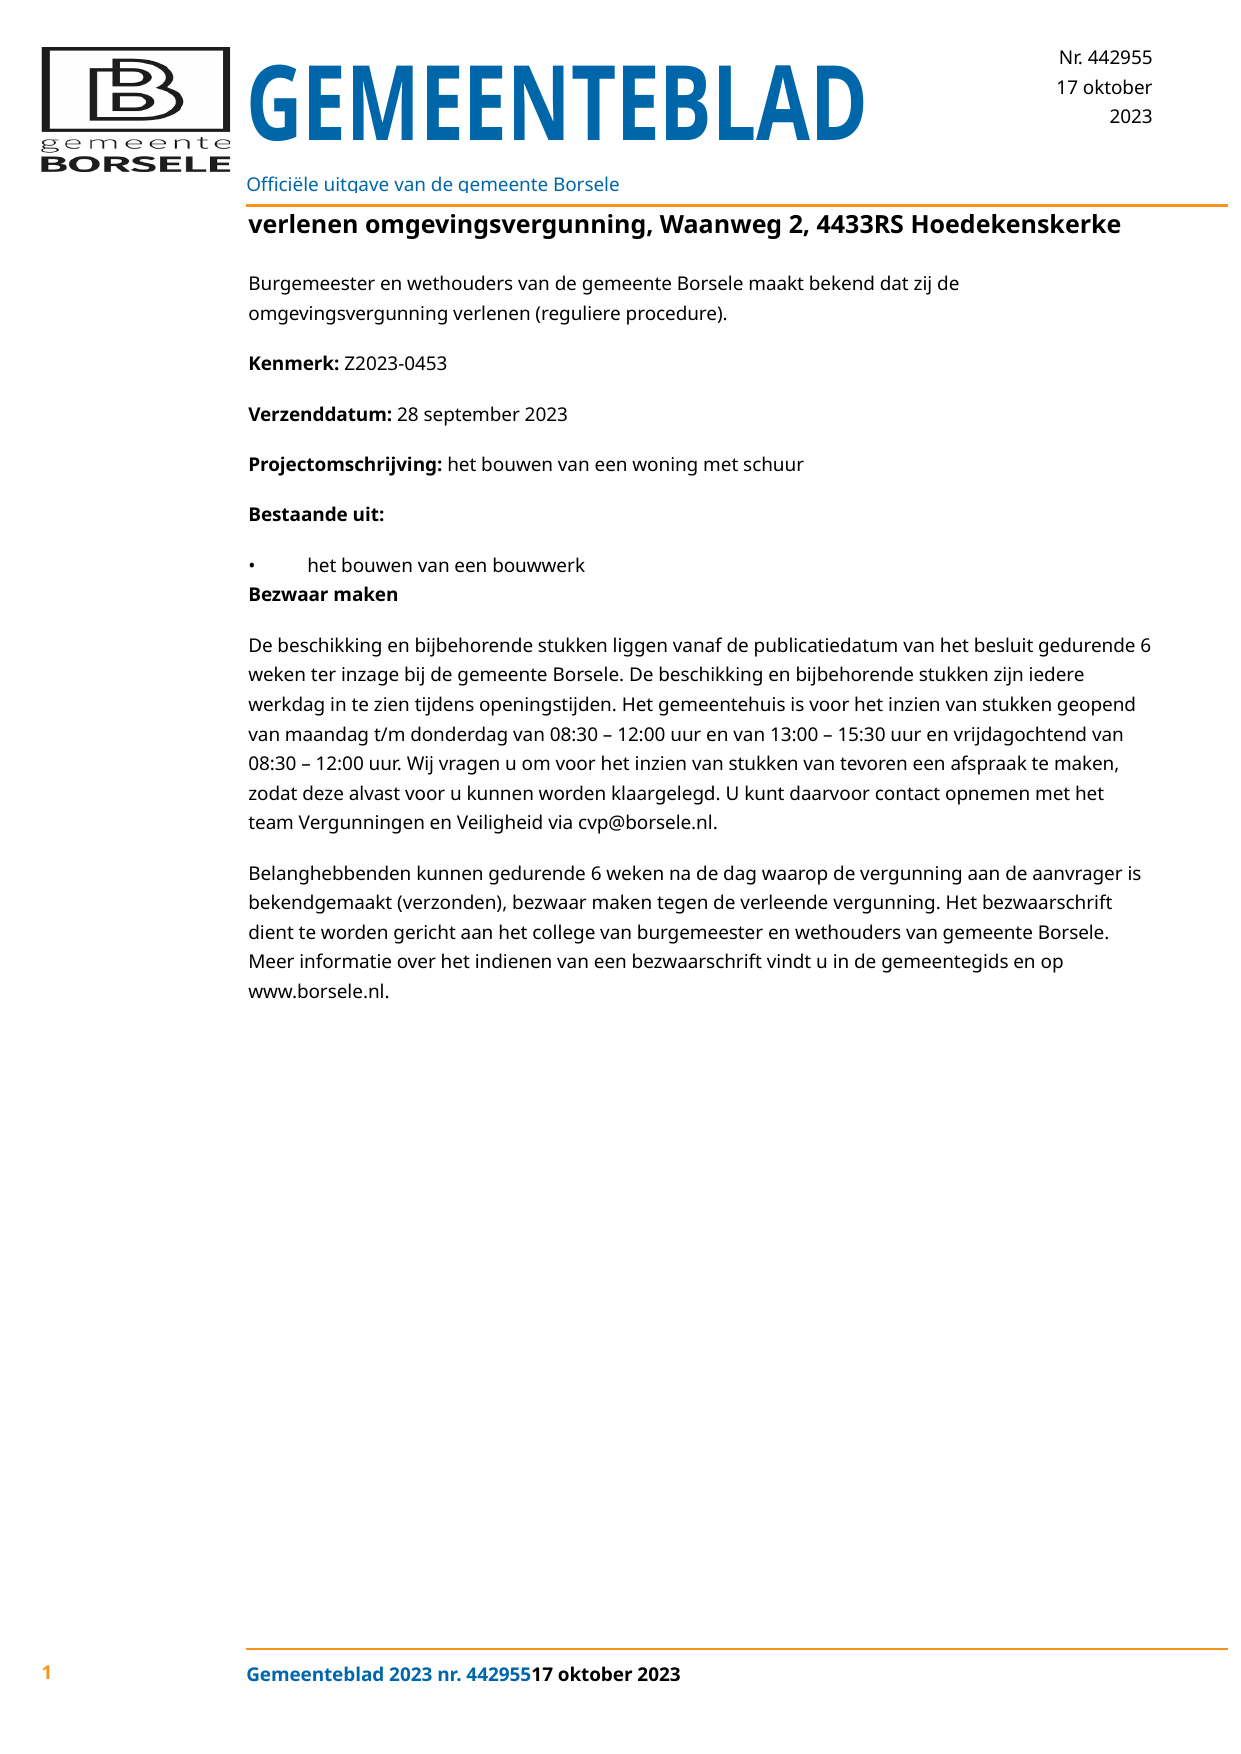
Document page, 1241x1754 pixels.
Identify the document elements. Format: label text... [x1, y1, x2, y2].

text Belanghebbenden kunnen gedurende 6 weken na de dag waarop de vergunning aan de aanvrager is bekendgemaakt (verzonden), bezwaar maken tegen de verleende vergunning. Het bezwaarschrift dient te worden gericht aan het college van burgemeester en wethouders van gemeente Borsele. Meer informatie over het indienen van een bezwaarschrift vindt u in de gemeentegids en op www.borsele.nl. [248, 860, 1152, 1004]
picture [41, 47, 231, 172]
list het bouwen van een bouwwerk [248, 552, 1152, 578]
text De beschikking en bijbehorende stukken liggen vanaf de publicatiedatum van het besluit gedurende 6 weken ter inzage bij de gemeente Borsele. De beschikking en bijbehorende stukken zijn iedere werkdag in te zien tijdens openingstijden. Het gemeentehuis is voor het inzien van stukken geopend van maandag t/m donderdag van 08:30 – 12:00 uur en van 13:00 – 15:30 uur en vrijdagochtend van 08:30 – 12:00 uur. Wij vragen u om voor het inzien van stukken van tevoren een afspraak te maken, zodat deze alvast voor u kunnen worden klaargelegd. U kunt daarvoor contact opnemen met het team Vergunningen en Veiligheid via cvp@borsele.nl. [248, 632, 1152, 835]
text verlenen omgevingsvergunning, Waanweg 2, 4433RS Hoedekenskerke [248, 207, 1152, 241]
text Projectomschrijving: het bouwen van een woning met schuur [248, 451, 1152, 477]
text Kenmerk: Z2023-0453 [248, 350, 1152, 376]
text Burgemeester en wethouders van de gemeente Borsele maakt bekend dat zij de omgevingsvergunning verlenen (reguliere procedure). [248, 270, 1152, 326]
text Bestaande uit: [248, 502, 1152, 527]
text Verzenddatum: 28 september 2023 [248, 401, 1152, 426]
text Bezwaar maken [248, 582, 1152, 607]
